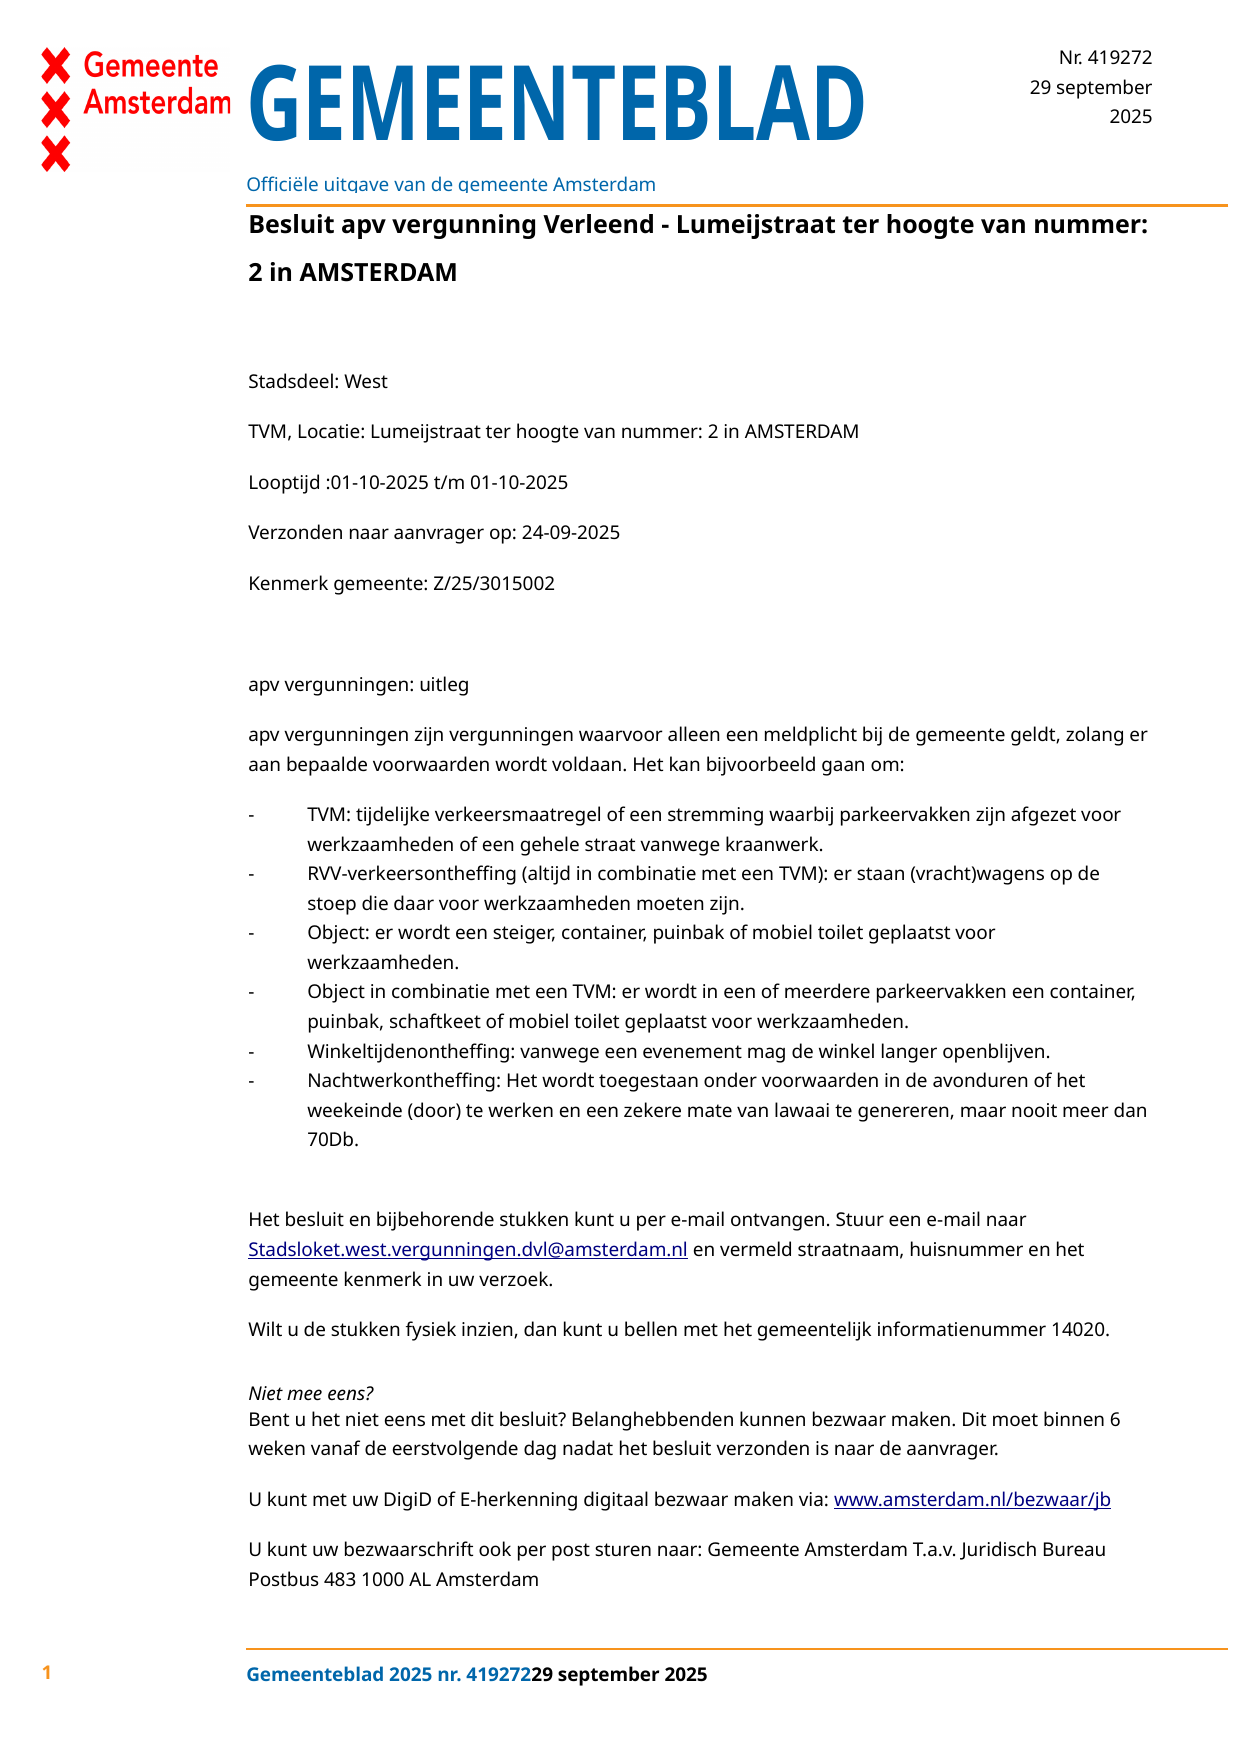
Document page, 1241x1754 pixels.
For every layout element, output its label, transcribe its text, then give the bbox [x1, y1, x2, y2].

list Object: er wordt een steiger, container, puinbak of mobiel toilet geplaatst voor werkzaamheden. [248, 919, 1152, 975]
text TVM, Locatie: Lumeijstraat ter hoogte van nummer: 2 in AMSTERDAM [248, 419, 1152, 444]
text Wilt u de stukken fysiek inzien, dan kunt u bellen met het gemeentelijk informatienummer 14020. [248, 1316, 1152, 1342]
text Looptijd :01-10-2025 t/m 01-10-2025 [248, 469, 1152, 495]
list Winkeltijdenontheffing: vanwege een evenement mag de winkel langer openblijven. [248, 1038, 1152, 1064]
picture [41, 47, 231, 172]
text Het besluit en bijbehorende stukken kunt u per e-mail ontvangen. Stuur een e-mail naar Stadsloket.west.vergunningen.dvl@amsterdam.nl en vermeld straatnaam, huisnummer en het gemeente kenmerk in uw verzoek. [248, 1207, 1152, 1292]
list Nachtwerkontheffing: Het wordt toegestaan onder voorwaarden in de avonduren of het weekeinde (door) te werken en een zekere mate van lawaai te genereren, maar nooit meer dan 70Db. [248, 1067, 1152, 1152]
text Bent u het niet eens met dit besluit? Belanghebbenden kunnen bezwaar maken. Dit moet binnen 6 weken vanaf de eerstvolgende dag nadat het besluit verzonden is naar de aanvrager. [248, 1406, 1152, 1461]
list TVM: tijdelijke verkeersmaatregel of een stremming waarbij parkeervakken zijn afgezet voor werkzaamheden of een gehele straat vanwege kraanwerk. [248, 801, 1152, 857]
text Stadsdeel: West [248, 368, 1152, 394]
text U kunt met uw DigiD of E-herkenning digitaal bezwaar maken via: www.amsterdam.nl/bezwaar/jb [248, 1486, 1152, 1512]
list Object in combinatie met een TVM: er wordt in een of meerdere parkeervakken een container, puinbak, schaftkeet of mobiel toilet geplaatst voor werkzaamheden. [248, 979, 1152, 1034]
text Niet mee eens? [248, 1380, 1152, 1406]
text U kunt uw bezwaarschrift ook per post sturen naar: Gemeente Amsterdam T.a.v. Juridisch Bureau Postbus 483 1000 AL Amsterdam [248, 1536, 1152, 1592]
text Besluit apv vergunning Verleend - Lumeijstraat ter hoogte van nummer: 2 in AMSTERDAM [248, 207, 1152, 288]
text apv vergunningen: uitleg [248, 671, 1152, 697]
text Kenmerk gemeente: Z/25/3015002 [248, 570, 1152, 596]
list RVV-verkeersontheffing (altijd in combinatie met een TVM): er staan (vracht)wagens op de stoep die daar voor werkzaamheden moeten zijn. [248, 860, 1152, 916]
text Verzonden naar aanvrager op: 24-09-2025 [248, 519, 1152, 545]
text apv vergunningen zijn vergunningen waarvoor alleen een meldplicht bij de gemeente geldt, zolang er aan bepaalde voorwaarden wordt voldaan. Het kan bijvoorbeeld gaan om: [248, 721, 1152, 777]
